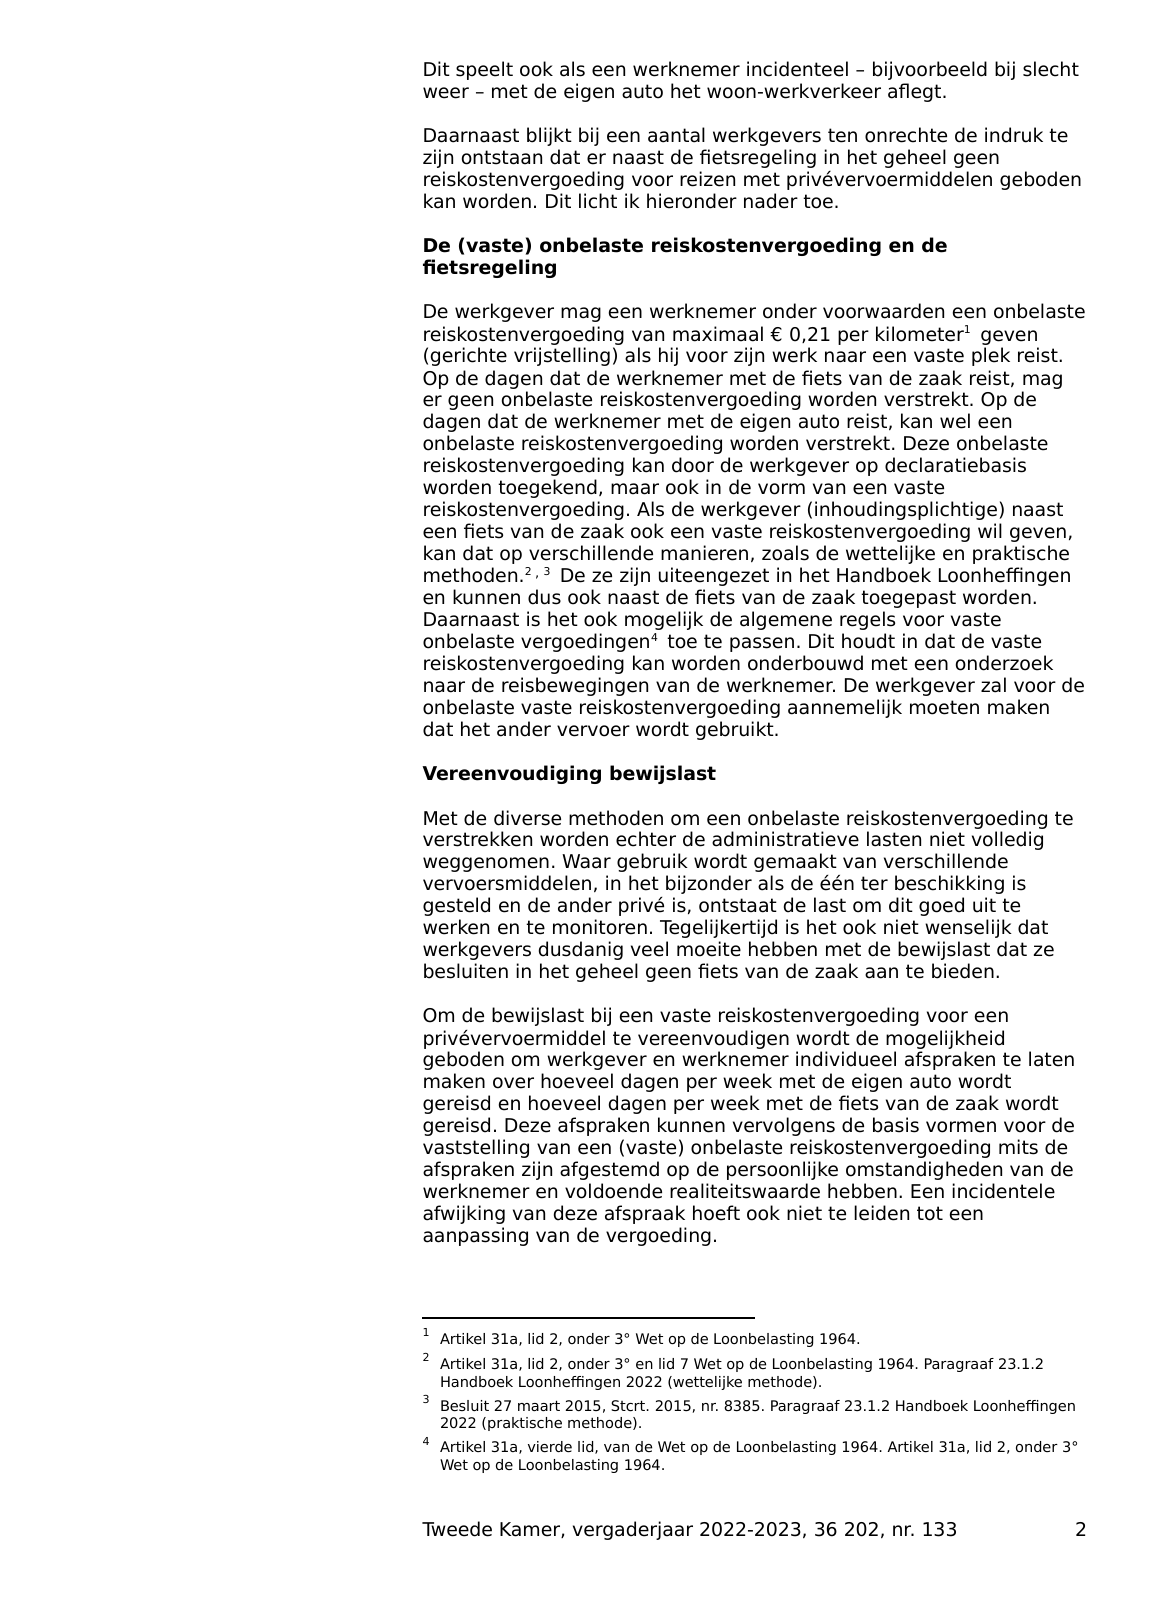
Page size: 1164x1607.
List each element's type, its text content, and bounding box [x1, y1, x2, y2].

text Dit speelt ook als een werknemer incidenteel – bijvoorbeeld bij slecht weer – met de eigen auto het woon-werkverkeer aflegt. [422, 59, 1087, 103]
text Artikel 31a, vierde lid, van de Wet op de Loonbelasting 1964. Artikel 31a, lid 2, onder 3° Wet op de Loonbelasting 1964. [422, 1435, 1087, 1474]
text Met de diverse methoden om een onbelaste reiskostenvergoeding te verstrekken worden echter de administratieve lasten niet volledig weggenomen. Waar gebruik wordt gemaakt van verschillende vervoersmiddelen, in het bijzonder als de één ter beschikking is gesteld en de ander privé is, ontstaat de last om dit goed uit te werken en te monitoren. Tegelijkertijd is het ook niet wenselijk dat werkgevers dusdanig veel moeite hebben met de bewijslast dat ze besluiten in het geheel geen fiets van de zaak aan te bieden. [422, 807, 1087, 983]
subtitle De (vaste) onbelaste reiskostenvergoeding en de fietsregeling [422, 235, 1087, 279]
text Daarnaast blijkt bij een aantal werkgevers ten onrechte de indruk te zijn ontstaan dat er naast de fietsregeling in het geheel geen reiskostenvergoeding voor reizen met privévervoermiddelen geboden kan worden. Dit licht ik hieronder nader toe. [422, 125, 1087, 213]
text Besluit 27 maart 2015, Stcrt. 2015, nr. 8385. Paragraaf 23.1.2 Handboek Loonheffingen 2022 (praktische methode). [422, 1393, 1087, 1432]
text Artikel 31a, lid 2, onder 3° en lid 7 Wet op de Loonbelasting 1964. Paragraaf 23.1.2 Handboek Loonheffingen 2022 (wettelijke methode). [422, 1352, 1087, 1391]
text De werkgever mag een werknemer onder voorwaarden een onbelaste reiskostenvergoeding van maximaal € 0,21 per kilometer geven (gerichte vrijstelling) als hij voor zijn werk naar een vaste plek reist. Op de dagen dat de werknemer met de fiets van de zaak reist, mag er geen onbelaste reiskostenvergoeding worden verstrekt. Op de dagen dat de werknemer met de eigen auto reist, kan wel een onbelaste reiskostenvergoeding worden verstrekt. Deze onbelaste reiskostenvergoeding kan door de werkgever op declaratiebasis worden toegekend, maar ook in de vorm van een vaste reiskostenvergoeding. Als de werkgever (inhoudingsplichtige) naast een fiets van de zaak ook een vaste reiskostenvergoeding wil geven, kan dat op verschillende manieren, zoals de wettelijke en praktische methoden., De ze zijn uiteengezet in het Handboek Loonheffingen en kunnen dus ook naast de fiets van de zaak toegepast worden. Daarnaast is het ook mogelijk de algemene regels voor vaste onbelaste vergoedingen toe te passen. Dit houdt in dat de vaste reiskostenvergoeding kan worden onderbouwd met een onderzoek naar de reisbewegingen van de werknemer. De werkgever zal voor de onbelaste vaste reiskostenvergoeding aannemelijk moeten maken dat het ander vervoer wordt gebruikt. [422, 301, 1087, 741]
text Om de bewijslast bij een vaste reiskostenvergoeding voor een privévervoermiddel te vereenvoudigen wordt de mogelijkheid geboden om werkgever en werknemer individueel afspraken te laten maken over hoeveel dagen per week met de eigen auto wordt gereisd en hoeveel dagen per week met de fiets van de zaak wordt gereisd. Deze afspraken kunnen vervolgens de basis vormen voor de vaststelling van een (vaste) onbelaste reiskostenvergoeding mits de afspraken zijn afgestemd op de persoonlijke omstandigheden van de werknemer en voldoende realiteitswaarde hebben. Een incidentele afwijking van deze afspraak hoeft ook niet te leiden tot een aanpassing van de vergoeding. [422, 1005, 1087, 1247]
text Artikel 31a, lid 2, onder 3° Wet op de Loonbelasting 1964. [422, 1327, 1087, 1349]
subtitle Vereenvoudiging bewijslast [422, 763, 1087, 785]
